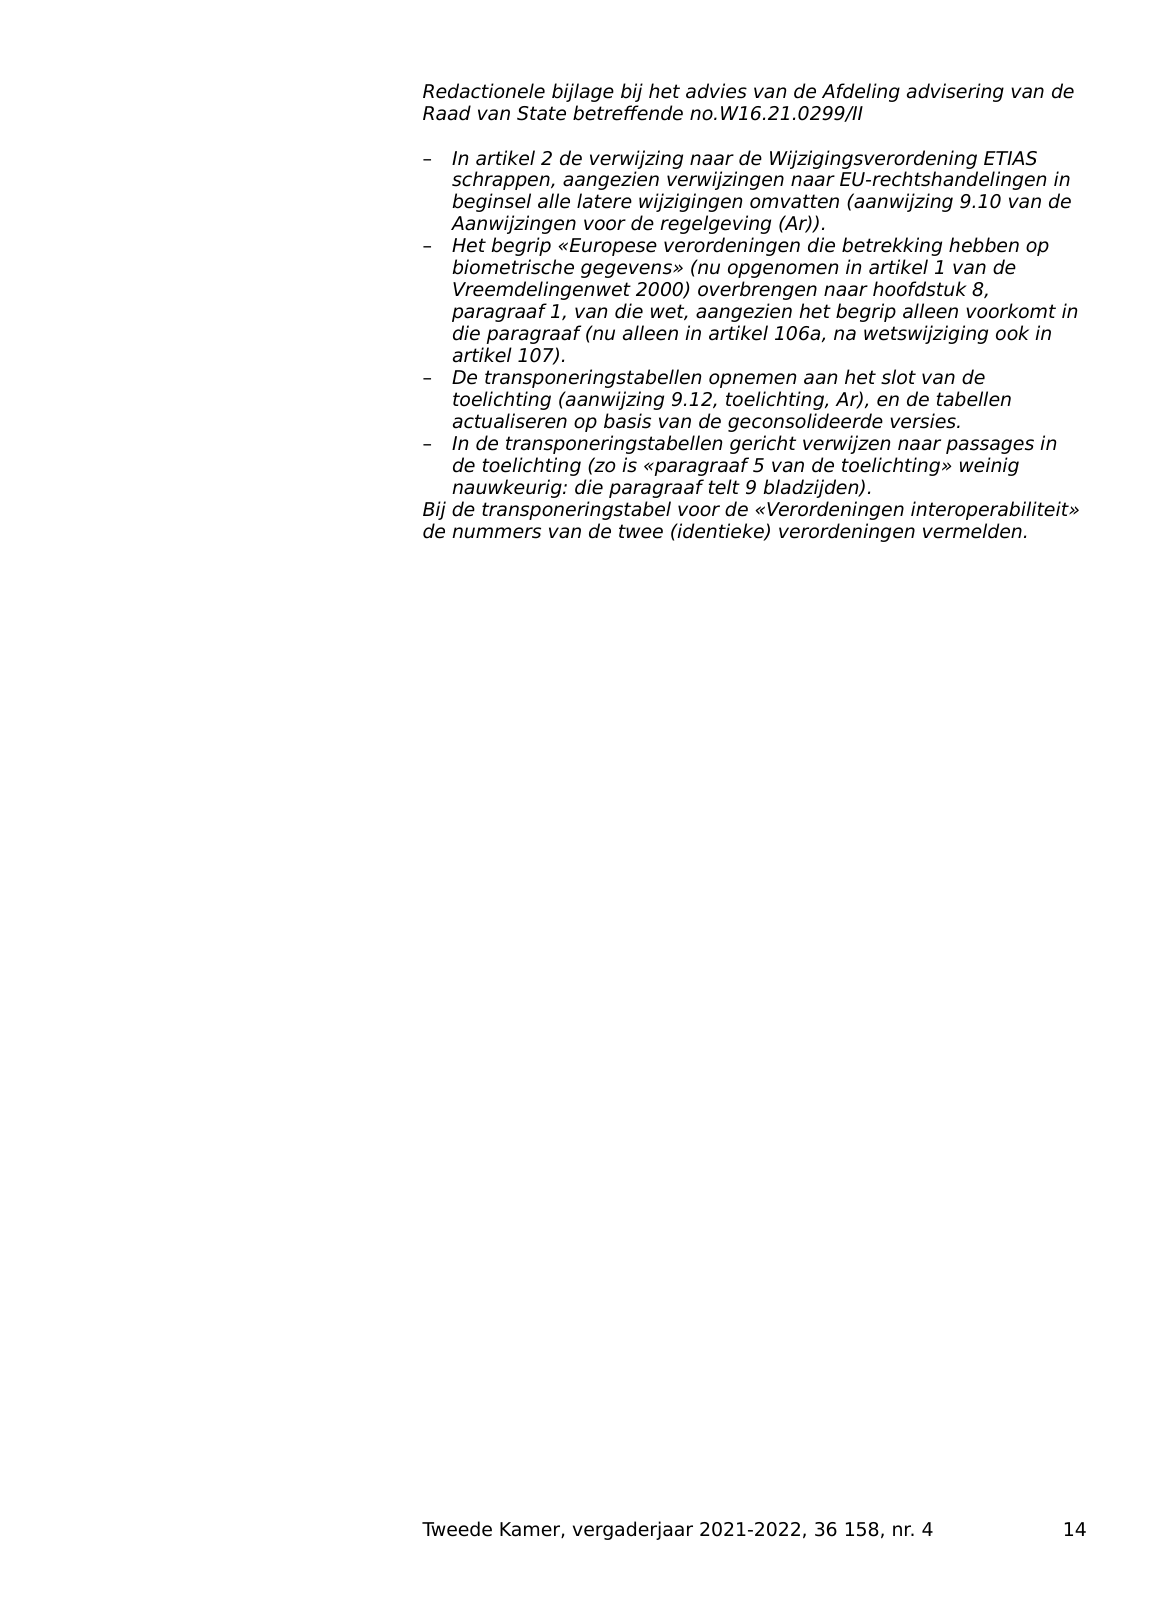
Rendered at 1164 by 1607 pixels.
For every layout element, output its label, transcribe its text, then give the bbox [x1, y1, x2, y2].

text – In de transponeringstabellen gericht verwijzen naar passages in de toelichting (zo is «paragraaf 5 van de toelichting» weinig nauwkeurig: die paragraaf telt 9 bladzijden). [422, 433, 1087, 499]
text Bij de transponeringstabel voor de «Verordeningen interoperabiliteit» de nummers van de twee (identieke) verordeningen vermelden. [422, 499, 1087, 543]
text – In artikel 2 de verwijzing naar de Wijzigingsverordening ETIAS schrappen, aangezien verwijzingen naar EU-rechtshandelingen in beginsel alle latere wijzigingen omvatten (aanwijzing 9.10 van de Aanwijzingen voor de regelgeving (Ar)). [422, 147, 1087, 235]
text – De transponeringstabellen opnemen aan het slot van de toelichting (aanwijzing 9.12, toelichting, Ar), en de tabellen actualiseren op basis van de geconsolideerde versies. [422, 367, 1087, 433]
subtitle Redactionele bijlage bij het advies van de Afdeling advisering van de Raad van State betreffende no.W16.21.0299/II [422, 81, 1087, 125]
text – Het begrip «Europese verordeningen die betrekking hebben op biometrische gegevens» (nu opgenomen in artikel 1 van de Vreemdelingenwet 2000) overbrengen naar hoofdstuk 8, paragraaf 1, van die wet, aangezien het begrip alleen voorkomt in die paragraaf (nu alleen in artikel 106a, na wetswijziging ook in artikel 107). [422, 235, 1087, 367]
